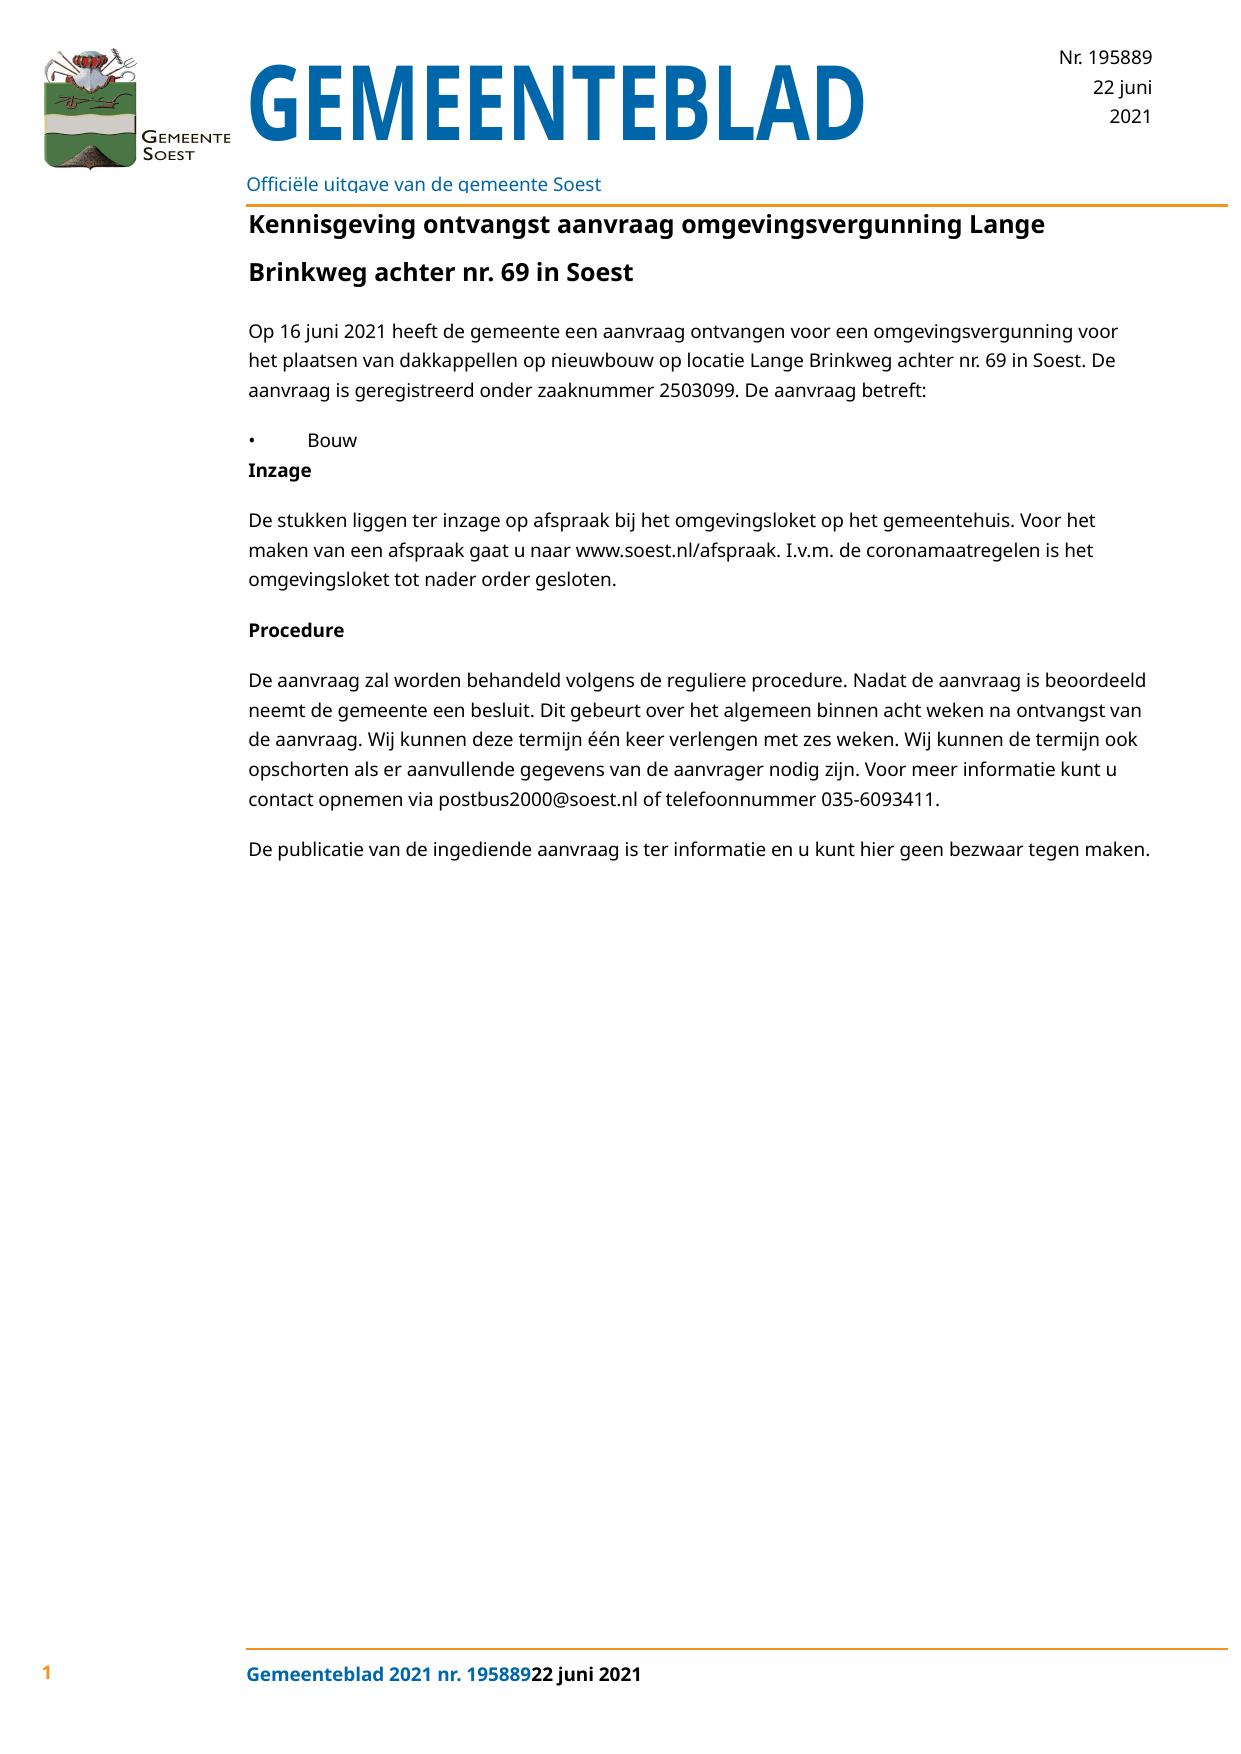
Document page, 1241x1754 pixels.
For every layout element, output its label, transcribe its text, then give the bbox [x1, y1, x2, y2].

picture [41, 47, 231, 172]
text Kennisgeving ontvangst aanvraag omgevingsvergunning Lange Brinkweg achter nr. 69 in Soest [248, 207, 1152, 288]
text De publicatie van de ingediende aanvraag is ter informatie en u kunt hier geen bezwaar tegen maken. [248, 836, 1152, 862]
list Bouw [248, 427, 1152, 453]
text Op 16 juni 2021 heeft de gemeente een aanvraag ontvangen voor een omgevingsvergunning voor het plaatsen van dakkappellen op nieuwbouw op locatie Lange Brinkweg achter nr. 69 in Soest. De aanvraag is geregistreerd onder zaaknummer 2503099. De aanvraag betreft: [248, 318, 1152, 403]
text Procedure [248, 617, 1152, 643]
text De stukken liggen ter inzage op afspraak bij het omgevingsloket op het gemeentehuis. Voor het maken van een afspraak gaat u naar www.soest.nl/afspraak. I.v.m. de coronamaatregelen is het omgevingsloket tot nader order gesloten. [248, 507, 1152, 592]
text Inzage [248, 457, 1152, 483]
text De aanvraag zal worden behandeld volgens de reguliere procedure. Nadat de aanvraag is beoordeeld neemt de gemeente een besluit. Dit gebeurt over het algemeen binnen acht weken na ontvangst van de aanvraag. Wij kunnen deze termijn één keer verlengen met zes weken. Wij kunnen de termijn ook opschorten als er aanvullende gegevens van de aanvrager nodig zijn. Voor meer informatie kunt u contact opnemen via postbus2000@soest.nl of telefoonnummer 035-6093411. [248, 667, 1152, 812]
